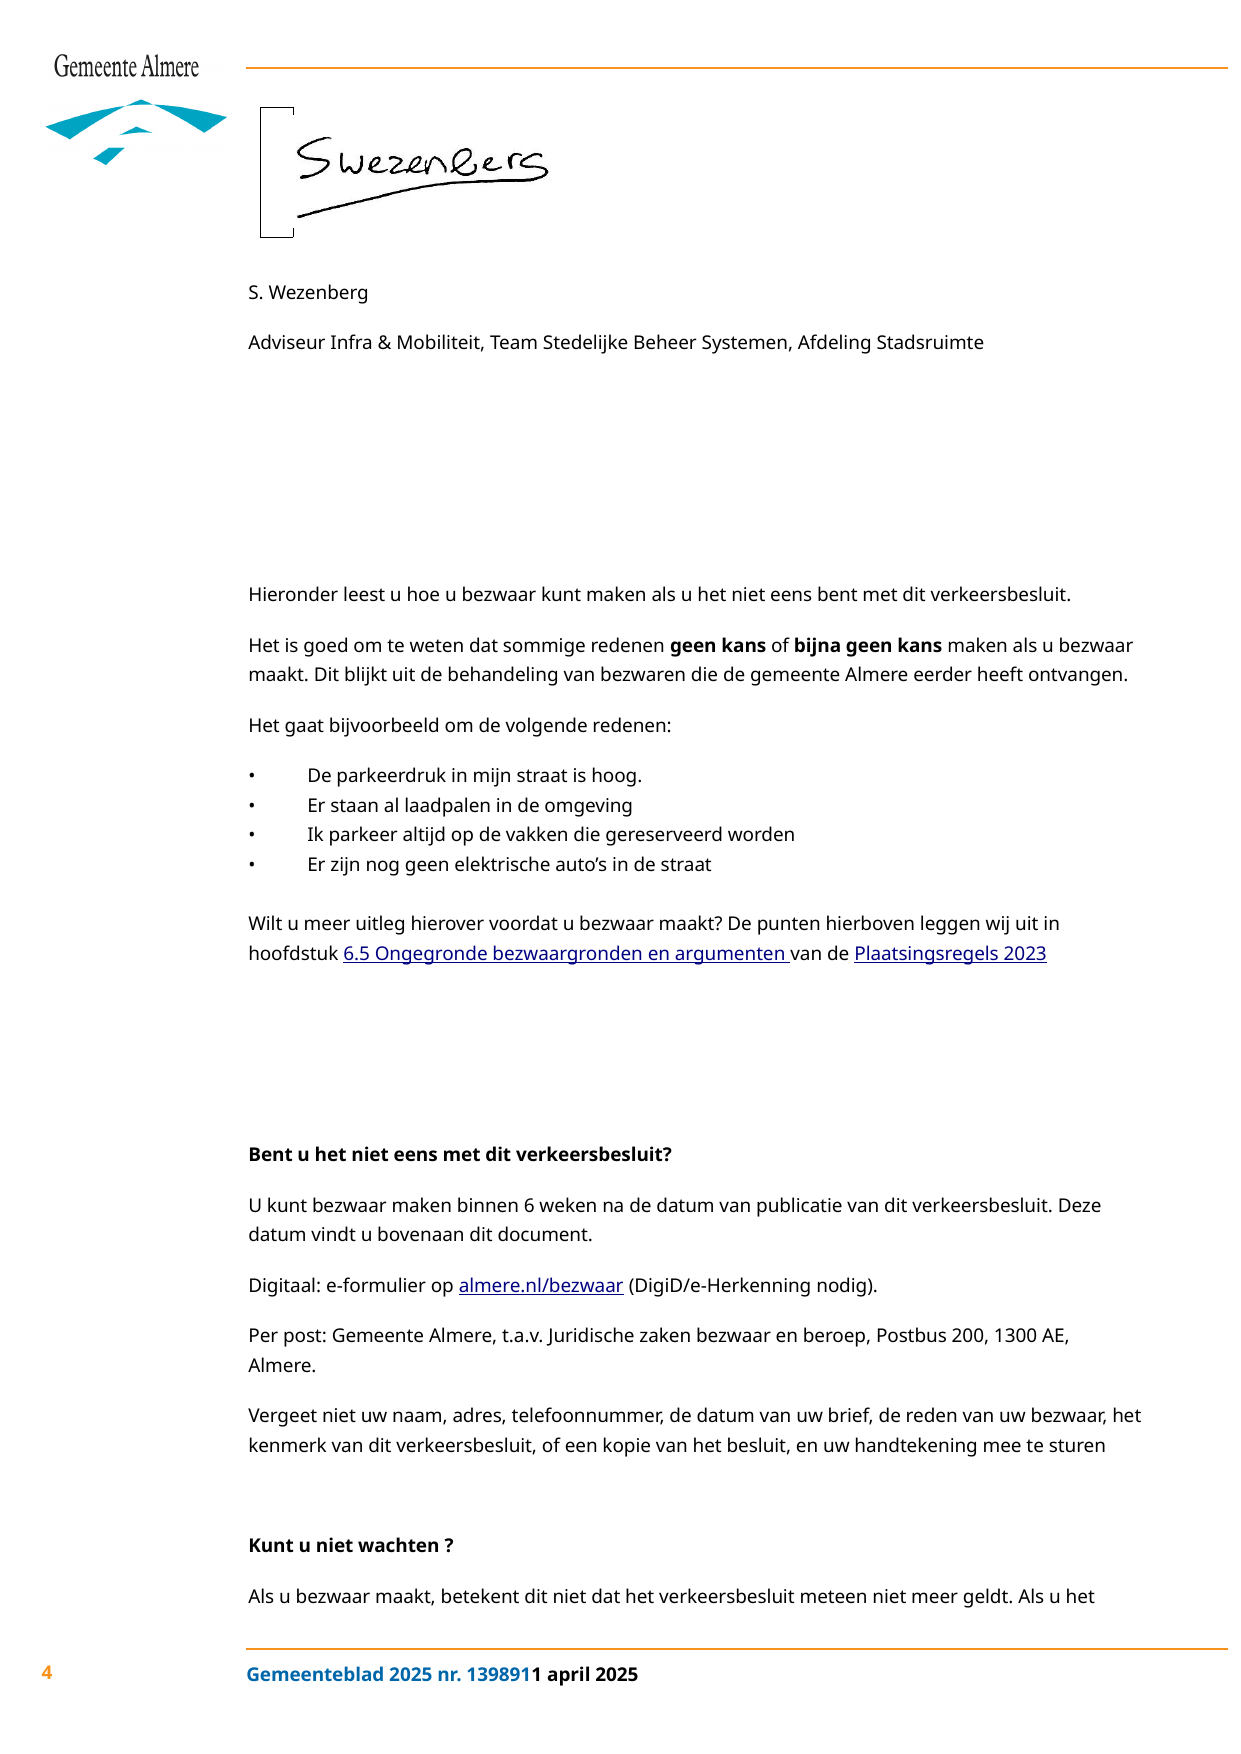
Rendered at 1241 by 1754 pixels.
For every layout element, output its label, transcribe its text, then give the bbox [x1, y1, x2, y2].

text Hieronder leest u hoe u bezwaar kunt maken als u het niet eens bent met dit verkeersbesluit. [248, 581, 1152, 607]
text Wilt u meer uitleg hierover voordat u bezwaar maakt? De punten hierboven leggen wij uit in hoofdstuk 6.5 Ongegronde bezwaargronden en argumenten van de Plaatsingsregels 2023 [248, 910, 1152, 966]
picture [41, 47, 231, 172]
text Het is goed om te weten dat sommige redenen geen kans of bijna geen kans maken als u bezwaar maakt. Dit blijkt uit de behandeling van bezwaren die de gemeente Almere eerder heeft ontvangen. [248, 632, 1152, 687]
text Adviseur Infra & Mobiliteit, Team Stedelijke Beheer Systemen, Afdeling Stadsruimte [248, 329, 1152, 355]
list Er zijn nog geen elektrische auto’s in de straat [248, 851, 1152, 877]
text Het gaat bijvoorbeeld om de volgende redenen: [248, 712, 1152, 738]
text Digitaal: e-formulier op almere.nl/bezwaar (DigiD/e-Herkenning nodig). [248, 1272, 1152, 1298]
text Vergeet niet uw naam, adres, telefoonnummer, de datum van uw brief, de reden van uw bezwaar, het kenmerk van dit verkeersbesluit, of een kopie van het besluit, en uw handtekening mee te sturen [248, 1402, 1152, 1458]
text Als u bezwaar maakt, betekent dit niet dat het verkeersbesluit meteen niet meer geldt. Als u het [248, 1583, 1152, 1609]
picture [268, 115, 576, 228]
list Ik parkeer altijd op de vakken die gereserveerd worden [248, 821, 1152, 847]
list Er staan al laadpalen in de omgeving [248, 792, 1152, 818]
text Bent u het niet eens met dit verkeersbesluit? [248, 1141, 1152, 1167]
text Kunt u niet wachten ? [248, 1533, 1152, 1558]
text U kunt bezwaar maken binnen 6 weken na de datum van publicatie van dit verkeersbesluit. Deze datum vindt u bovenaan dit document. [248, 1192, 1152, 1247]
text Per post: Gemeente Almere, t.a.v. Juridische zaken bezwaar en beroep, Postbus 200, 1300 AE, Almere. [248, 1322, 1152, 1378]
list De parkeerdruk in mijn straat is hoog. [248, 762, 1152, 788]
text S. Wezenberg [248, 279, 1152, 305]
